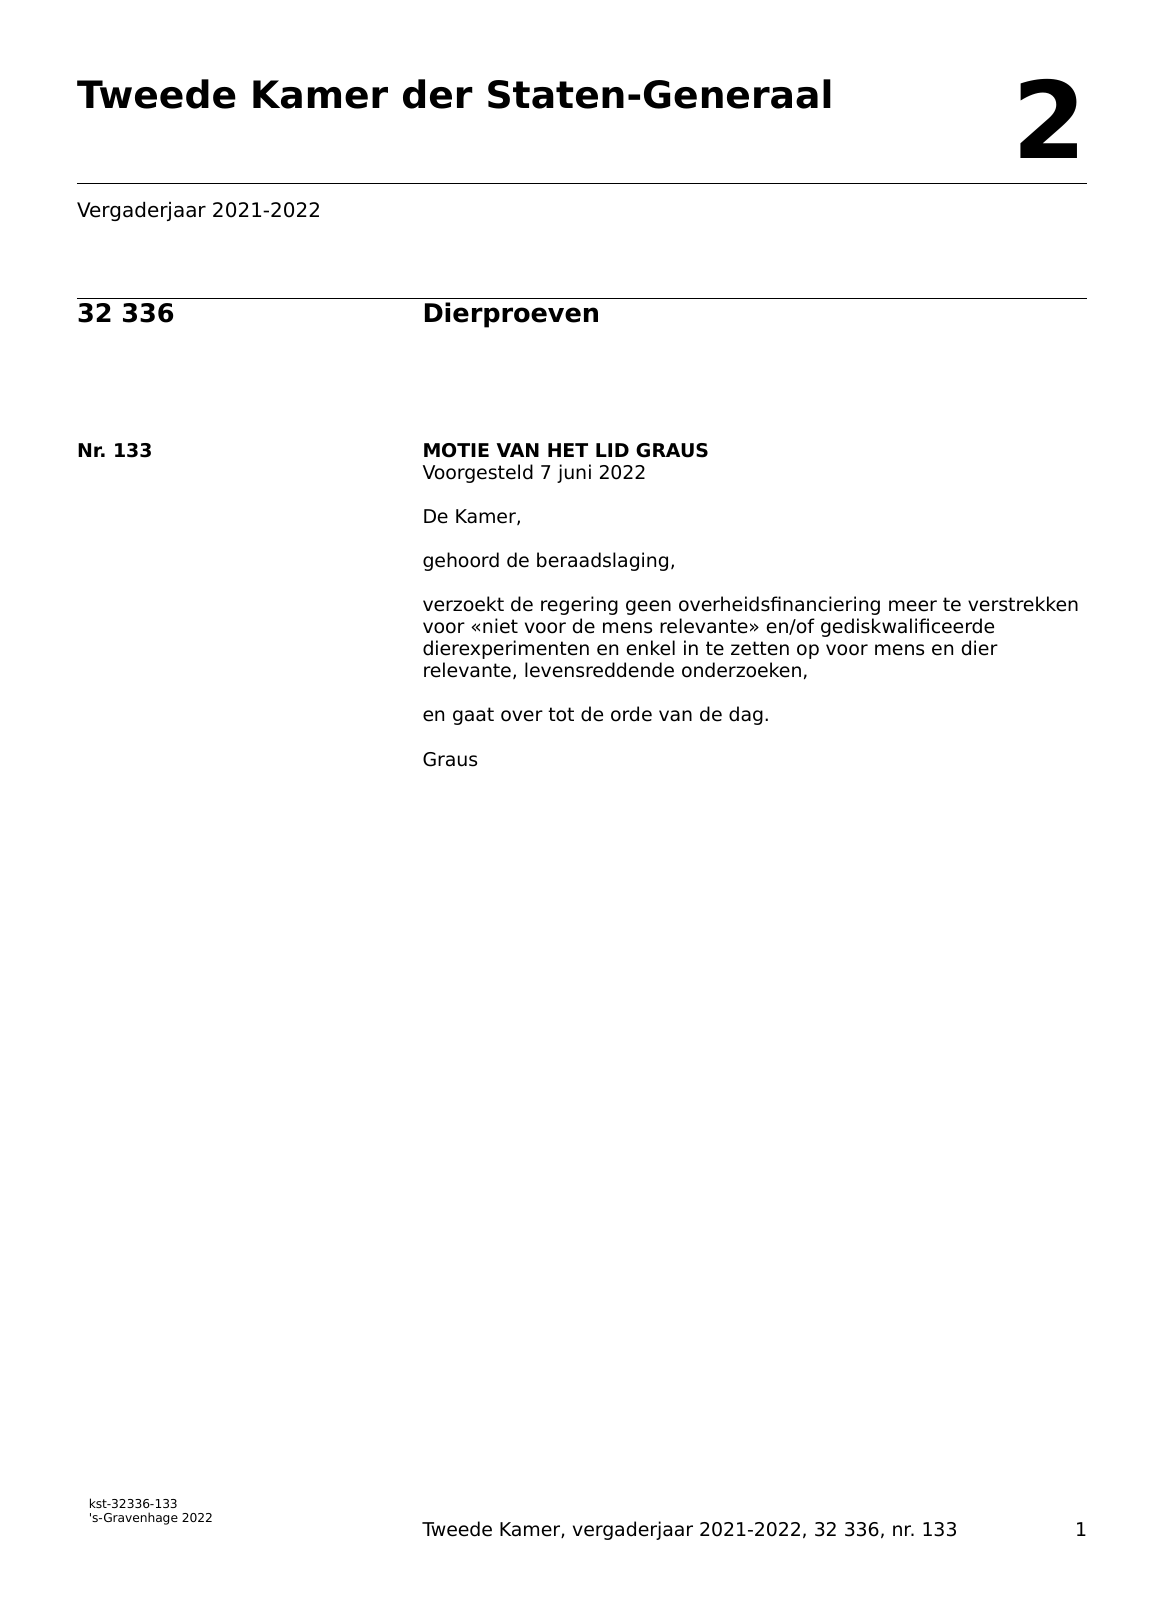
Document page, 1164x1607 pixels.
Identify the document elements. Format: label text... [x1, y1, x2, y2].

text Voorgesteld 7 juni 2022 [422, 462, 1087, 484]
text kst-32336-133 [88, 1497, 323, 1511]
text De Kamer, [422, 506, 1087, 528]
text verzoekt de regering geen overheidsfinanciering meer te verstrekken voor «niet voor de mens relevante» en/of gediskwalificeerde dierexperimenten en enkel in te zetten op voor mens en dier relevante, levensreddende onderzoeken, [422, 594, 1087, 682]
table_header Tweede Kamer der Staten-Generaal [77, 59, 886, 183]
text 's-Gravenhage 2022 [88, 1511, 323, 1525]
subtitle Nr. 133 MOTIE VAN HET LID GRAUS [77, 440, 1087, 462]
subtitle 32 336 Dierproeven [77, 299, 1087, 329]
text Graus [422, 748, 1087, 770]
table_cell Vergaderjaar 2021-2022 [77, 184, 1087, 298]
text en gaat over tot de orde van de dag. [422, 704, 1087, 726]
table_header 2 [886, 59, 1087, 183]
text gehoord de beraadslaging, [422, 550, 1087, 572]
